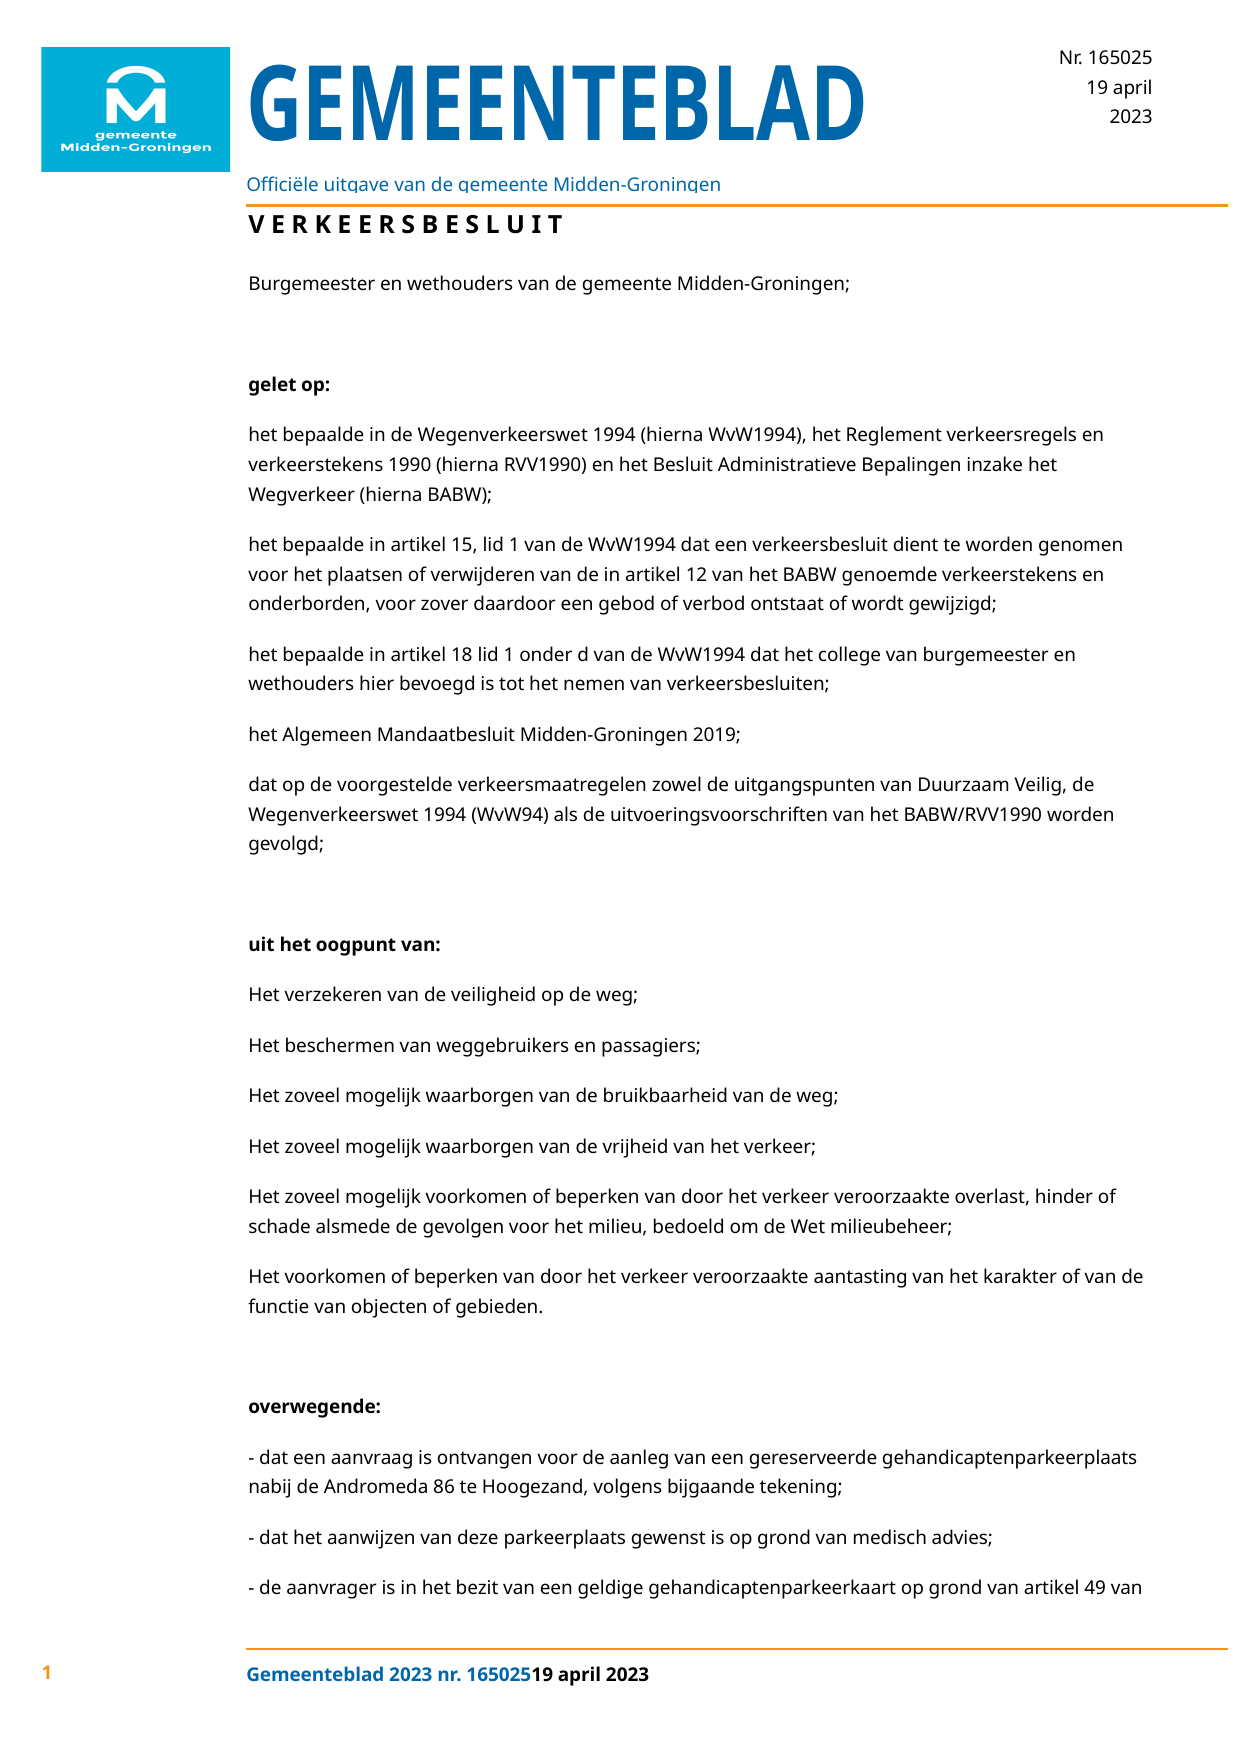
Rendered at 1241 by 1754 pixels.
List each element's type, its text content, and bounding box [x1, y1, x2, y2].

picture [108, 66, 164, 82]
picture [184, 146, 190, 153]
text Het voorkomen of beperken van door het verkeer veroorzaakte aantasting van het karakter of van de functie van objecten of gebieden. [248, 1263, 1152, 1318]
text uit het oogpunt van: [248, 931, 1152, 957]
text het bepaalde in artikel 15, lid 1 van de WvW1994 dat een verkeersbesluit dient te worden genomen voor het plaatsen of verwijderen van de in artikel 12 van het BABW genoemde verkeerstekens en onderborden, voor zover daardoor een gebod of verbod ontstaat of wordt gewijzigd; [248, 531, 1152, 616]
text - dat een aanvraag is ontvangen voor de aanleg van een gereserveerde gehandicaptenparkeerplaats nabij de Andromeda 86 te Hoogezand, volgens bijgaande tekening; [248, 1444, 1152, 1499]
text dat op de voorgestelde verkeersmaatregelen zowel de uitgangspunten van Duurzaam Veilig, de Wegenverkeerswet 1994 (WvW94) als de uitvoeringsvoorschriften van het BABW/RVV1990 worden gevolgd; [248, 771, 1152, 856]
text V E R K E E R S B E S L U I T [248, 207, 1152, 241]
text Burgemeester en wethouders van de gemeente Midden-Groningen; [248, 270, 1152, 296]
text Het zoveel mogelijk waarborgen van de bruikbaarheid van de weg; [248, 1082, 1152, 1108]
text gelet op: [248, 371, 1152, 397]
text Het verzekeren van de veiligheid op de weg; [248, 982, 1152, 1007]
text het bepaalde in de Wegenverkeerswet 1994 (hierna WvW1994), het Reglement verkeersregels en verkeerstekens 1990 (hierna RVV1990) en het Besluit Administratieve Bepalingen inzake het Wegverkeer (hierna BABW); [248, 422, 1152, 506]
picture [107, 89, 165, 122]
text overwegende: [248, 1394, 1152, 1419]
text het Algemeen Mandaatbesluit Midden-Groningen 2019; [248, 721, 1152, 746]
text Het zoveel mogelijk waarborgen van de vrijheid van het verkeer; [248, 1133, 1152, 1158]
text - de aanvrager is in het bezit van een geldige gehandicaptenparkeerkaart op grond van artikel 49 van [248, 1574, 1152, 1600]
text Het beschermen van weggebruikers en passagiers; [248, 1032, 1152, 1058]
text Het zoveel mogelijk voorkomen of beperken van door het verkeer veroorzaakte overlast, hinder of schade alsmede de gevolgen voor het milieu, bedoeld om de Wet milieubeheer; [248, 1183, 1152, 1238]
text - dat het aanwijzen van deze parkeerplaats gewenst is op grond van medisch advies; [248, 1524, 1152, 1550]
text het bepaalde in artikel 18 lid 1 onder d van de WvW1994 dat het college van burgemeester en wethouders hier bevoegd is tot het nemen van verkeersbesluiten; [248, 641, 1152, 696]
